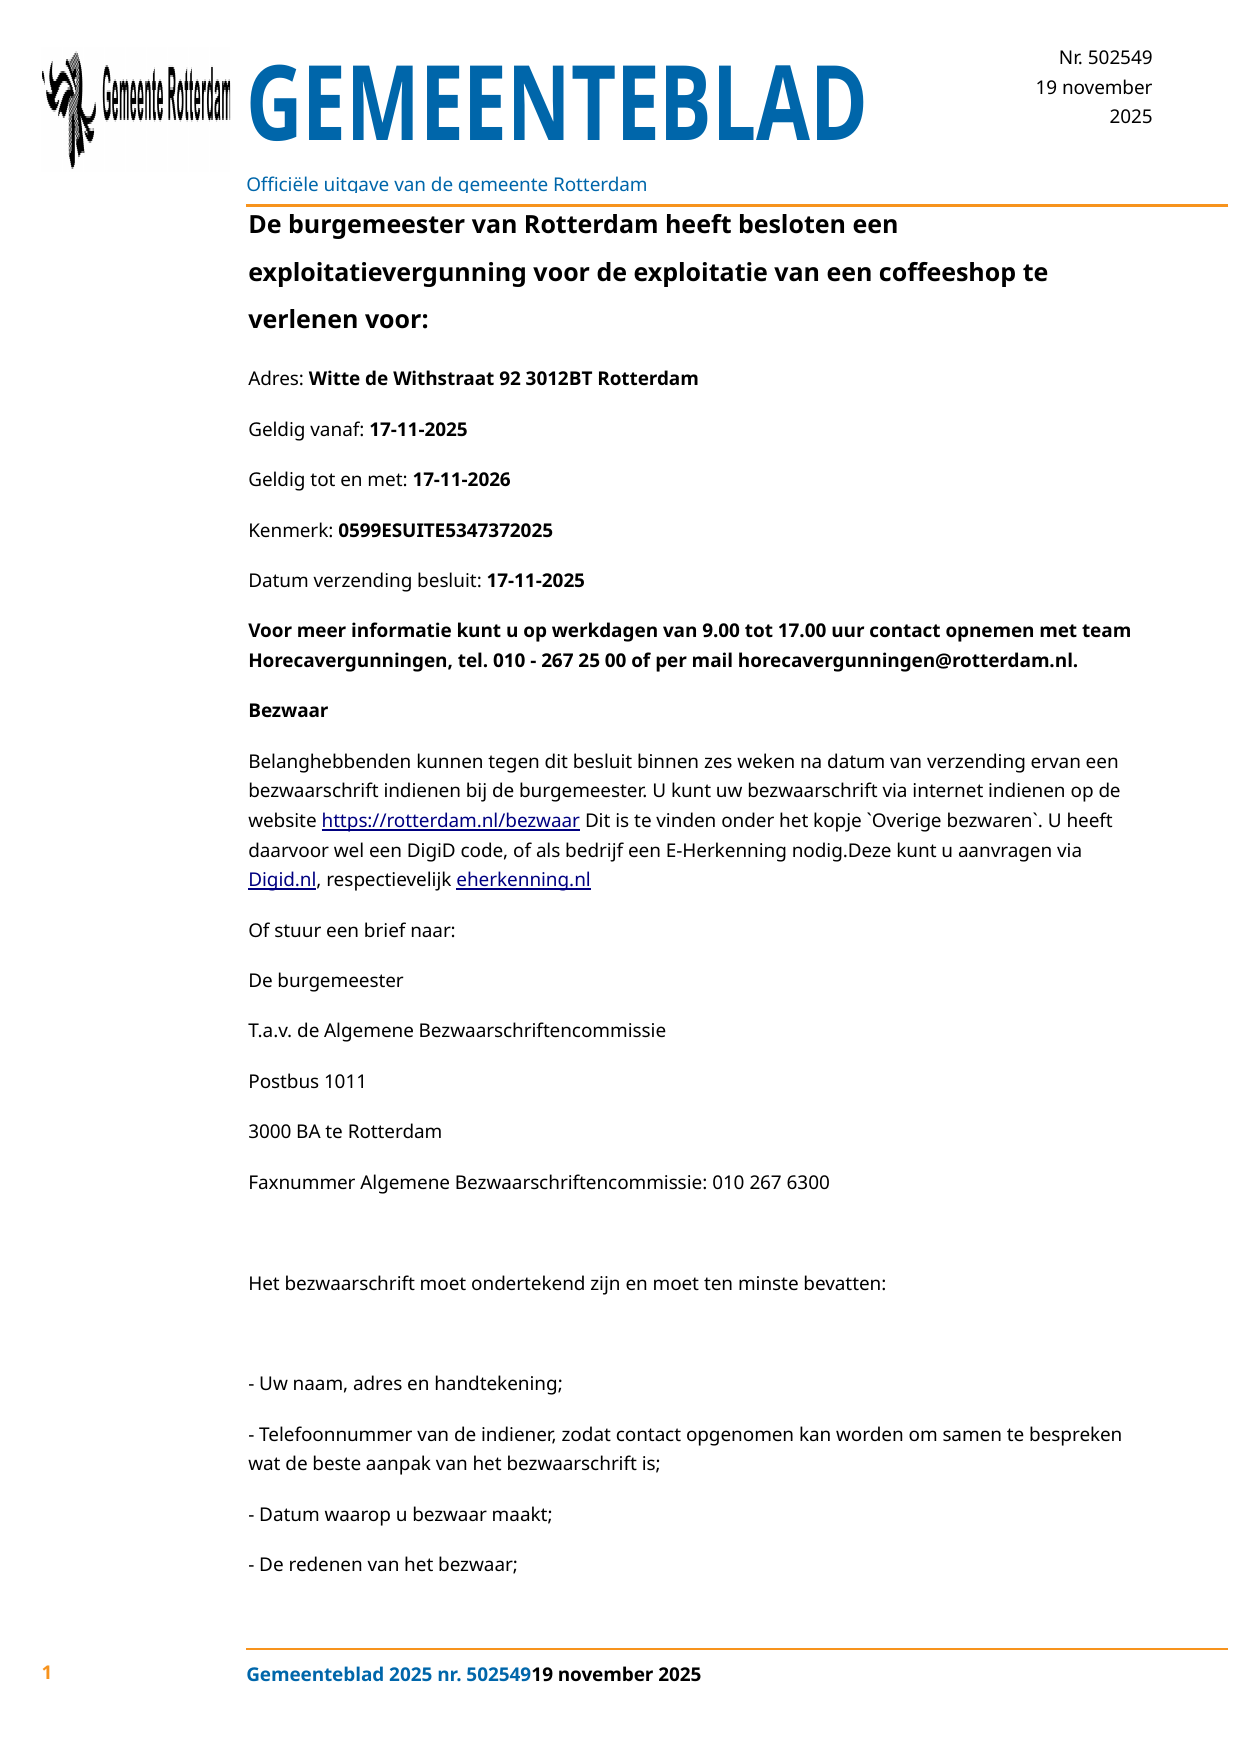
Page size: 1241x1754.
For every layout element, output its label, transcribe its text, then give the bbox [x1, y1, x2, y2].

text - Datum waarop u bezwaar maakt; [248, 1501, 1152, 1527]
text - Telefoonnummer van de indiener, zodat contact opgenomen kan worden om samen te bespreken wat de beste aanpak van het bezwaarschrift is; [248, 1421, 1152, 1476]
text Het bezwaarschrift moet ondertekend zijn en moet ten minste bevatten: [248, 1270, 1152, 1295]
text Geldig vanaf: 17-11-2025 [248, 416, 1152, 442]
text Faxnummer Algemene Bezwaarschriftencommissie: 010 267 6300 [248, 1169, 1152, 1194]
text - Uw naam, adres en handtekening; [248, 1371, 1152, 1396]
text Of stuur een brief naar: [248, 917, 1152, 942]
text Geldig tot en met: 17-11-2026 [248, 466, 1152, 492]
text 3000 BA te Rotterdam [248, 1118, 1152, 1144]
text Adres: Witte de Withstraat 92 3012BT Rotterdam [248, 366, 1152, 391]
text - De redenen van het bezwaar; [248, 1551, 1152, 1577]
text Belanghebbenden kunnen tegen dit besluit binnen zes weken na datum van verzending ervan een bezwaarschrift indienen bij de burgemeester. U kunt uw bezwaarschrift via internet indienen op de website https://rotterdam.nl/bezwaar Dit is te vinden onder het kopje `Overige bezwaren`. U heeft daarvoor wel een DigiD code, of als bedrijf een E-Herkenning nodig.Deze kunt u aanvragen via Digid.nl, respectievelijk eherkenning.nl [248, 748, 1152, 892]
text Postbus 1011 [248, 1068, 1152, 1094]
text Voor meer informatie kunt u op werkdagen van 9.00 tot 17.00 uur contact opnemen met team Horecavergunningen, tel. 010 - 267 25 00 of per mail horecavergunningen@rotterdam.nl. [248, 618, 1152, 673]
text Kenmerk: 0599ESUITE5347372025 [248, 517, 1152, 542]
picture [41, 47, 231, 172]
text Datum verzending besluit: 17-11-2025 [248, 567, 1152, 593]
text T.a.v. de Algemene Bezwaarschriftencommissie [248, 1018, 1152, 1043]
text De burgemeester van Rotterdam heeft besloten een exploitatievergunning voor de exploitatie van een coffeeshop te verlenen voor: [248, 207, 1152, 336]
text De burgemeester [248, 967, 1152, 993]
text Bezwaar [248, 698, 1152, 723]
